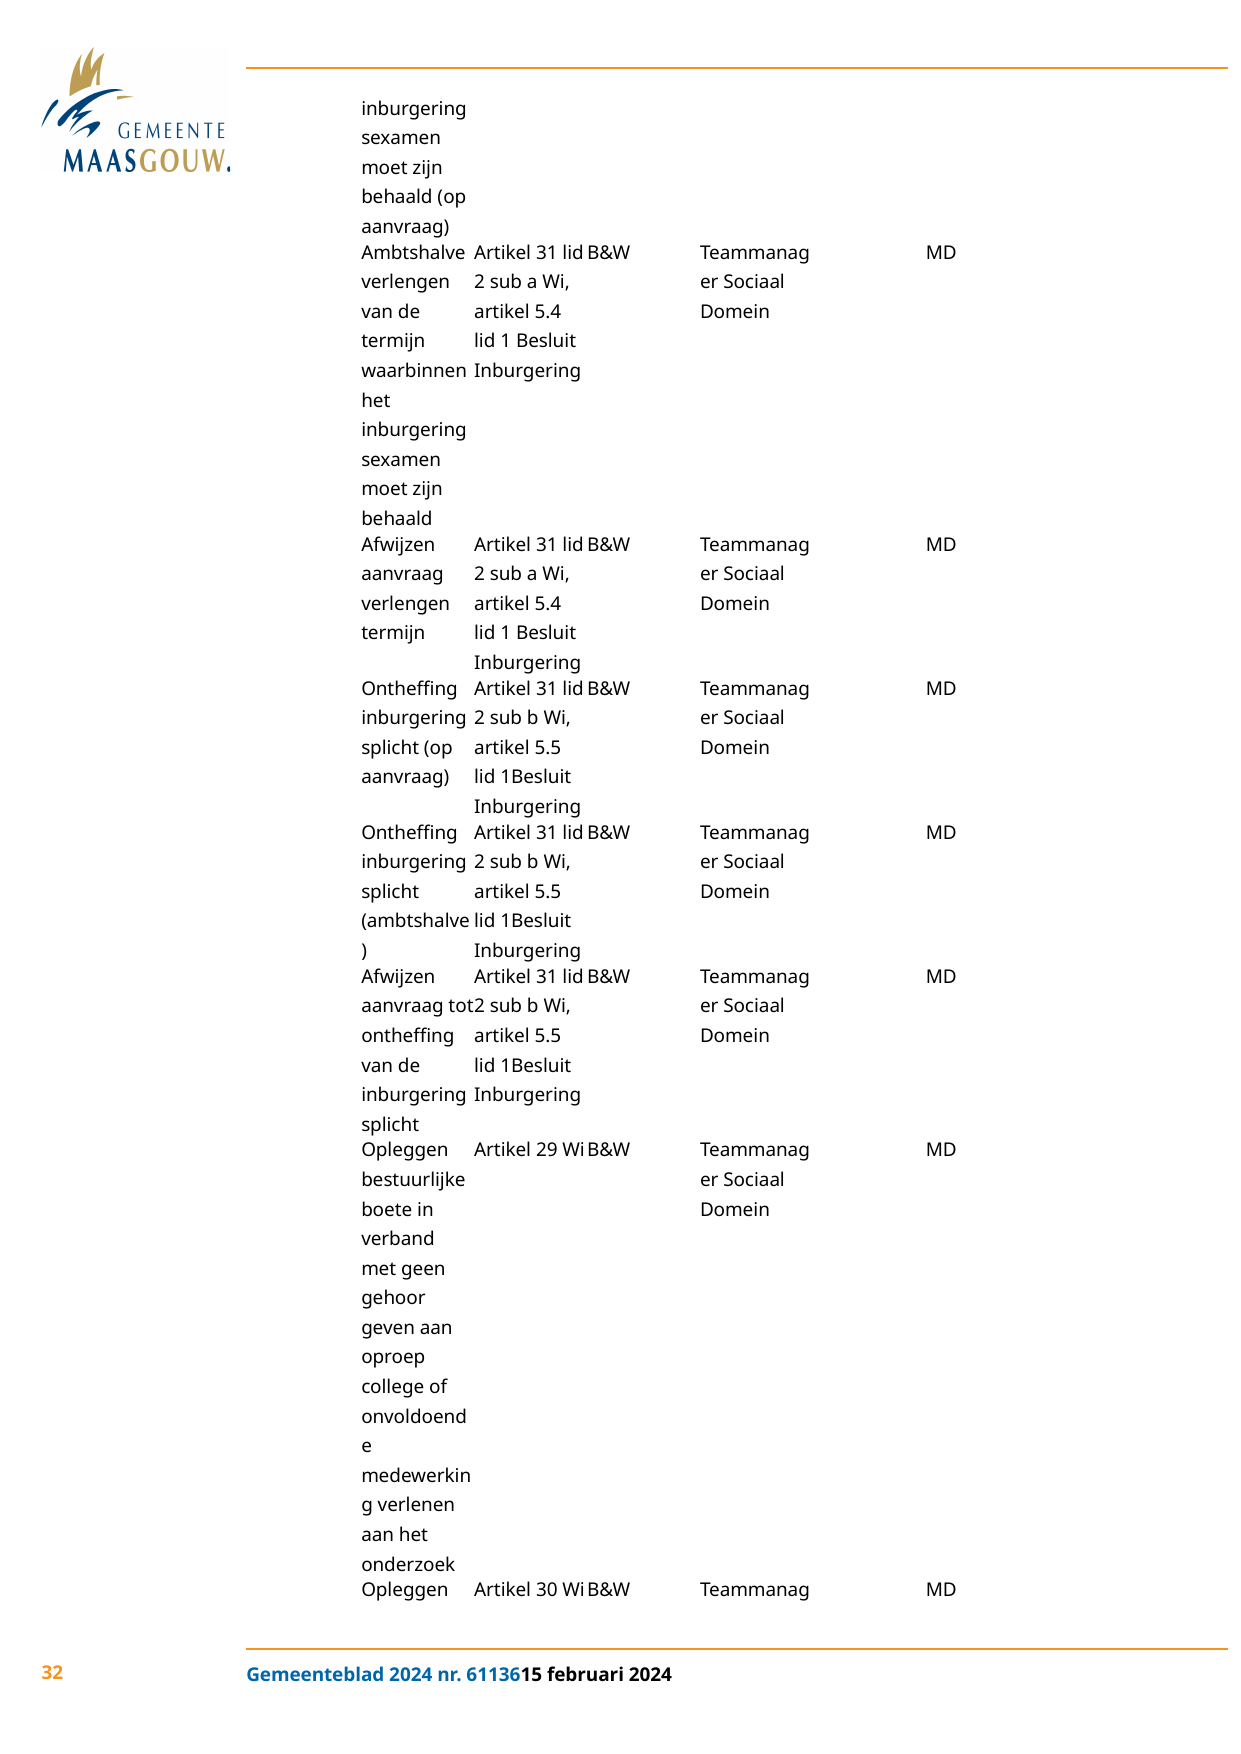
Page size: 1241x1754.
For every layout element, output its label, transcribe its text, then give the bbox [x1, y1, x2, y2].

table_cell MD [926, 1577, 1038, 1602]
table_cell Artikel 30 Wi [474, 1577, 587, 1602]
table_cell [813, 1577, 926, 1602]
table_cell Opleggen [361, 1577, 474, 1602]
table_cell [474, 95, 587, 239]
table_cell [1039, 239, 1152, 531]
table_cell MD [926, 531, 1038, 675]
table_cell Artikel 31 lid 2 sub a Wi, artikel 5.4 lid 1 Besluit Inburgering [474, 239, 587, 531]
table_cell [926, 95, 1038, 239]
table_cell Artikel 31 lid 2 sub a Wi, artikel 5.4 lid 1 Besluit Inburgering [474, 531, 587, 675]
table_cell B&W [587, 1137, 700, 1577]
table_cell [248, 95, 361, 239]
table_cell [1039, 819, 1152, 963]
table_cell [587, 95, 700, 239]
table_cell [248, 819, 361, 963]
table_cell Opleggen bestuurlijke boete in verband met geen gehoor geven aan oproep college of onvoldoende medewerking verlenen aan het onderzoek [361, 1137, 474, 1577]
table_cell [1039, 1137, 1152, 1577]
table_cell [700, 95, 813, 239]
table_cell [248, 963, 361, 1137]
table_cell Ambtshalve verlengen van de termijn waarbinnen het inburgeringsexamen moet zijn behaald [361, 239, 474, 531]
table_cell inburgeringsexamen moet zijn behaald (op aanvraag) [361, 95, 474, 239]
table_cell Teammanag [700, 1577, 813, 1602]
table_cell Teammanager Sociaal Domein [700, 819, 813, 963]
table_cell [813, 239, 926, 531]
table_cell [248, 1137, 361, 1577]
table_cell [813, 95, 926, 239]
table_cell Teammanager Sociaal Domein [700, 1137, 813, 1577]
table_cell Artikel 31 lid 2 sub b Wi, artikel 5.5 lid 1Besluit Inburgering [474, 963, 587, 1137]
table_cell [248, 531, 361, 675]
table_cell Teammanager Sociaal Domein [700, 675, 813, 819]
table_cell B&W [587, 531, 700, 675]
table_cell [1039, 675, 1152, 819]
table_cell Ontheffing inburgeringsplicht (ambtshalve) [361, 819, 474, 963]
table_cell B&W [587, 819, 700, 963]
table_cell B&W [587, 239, 700, 531]
table_cell Artikel 29 Wi [474, 1137, 587, 1577]
table_cell [1039, 963, 1152, 1137]
table_cell Teammanager Sociaal Domein [700, 531, 813, 675]
table_cell MD [926, 1137, 1038, 1577]
table_cell MD [926, 675, 1038, 819]
table_cell [813, 675, 926, 819]
table_cell B&W [587, 675, 700, 819]
table_cell [248, 675, 361, 819]
table_cell Teammanager Sociaal Domein [700, 239, 813, 531]
table_cell [248, 239, 361, 531]
table_cell MD [926, 819, 1038, 963]
table_cell [813, 963, 926, 1137]
table_cell Afwijzen aanvraag verlengen termijn [361, 531, 474, 675]
table_cell [813, 531, 926, 675]
table_cell MD [926, 963, 1038, 1137]
table_cell [813, 819, 926, 963]
table_cell Artikel 31 lid 2 sub b Wi, artikel 5.5 lid 1Besluit Inburgering [474, 819, 587, 963]
table_cell B&W [587, 1577, 700, 1602]
table_cell Afwijzen aanvraag tot ontheffing van de inburgeringsplicht [361, 963, 474, 1137]
table_cell [813, 1137, 926, 1577]
picture [41, 47, 231, 172]
table_cell MD [926, 239, 1038, 531]
table_cell [248, 1577, 361, 1602]
table_cell Artikel 31 lid 2 sub b Wi, artikel 5.5 lid 1Besluit Inburgering [474, 675, 587, 819]
table_cell [1039, 1577, 1152, 1602]
table_cell B&W [587, 963, 700, 1137]
table_cell [1039, 95, 1152, 239]
table_cell Ontheffing inburgeringsplicht (op aanvraag) [361, 675, 474, 819]
table_cell Teammanager Sociaal Domein [700, 963, 813, 1137]
table_cell [1039, 531, 1152, 675]
